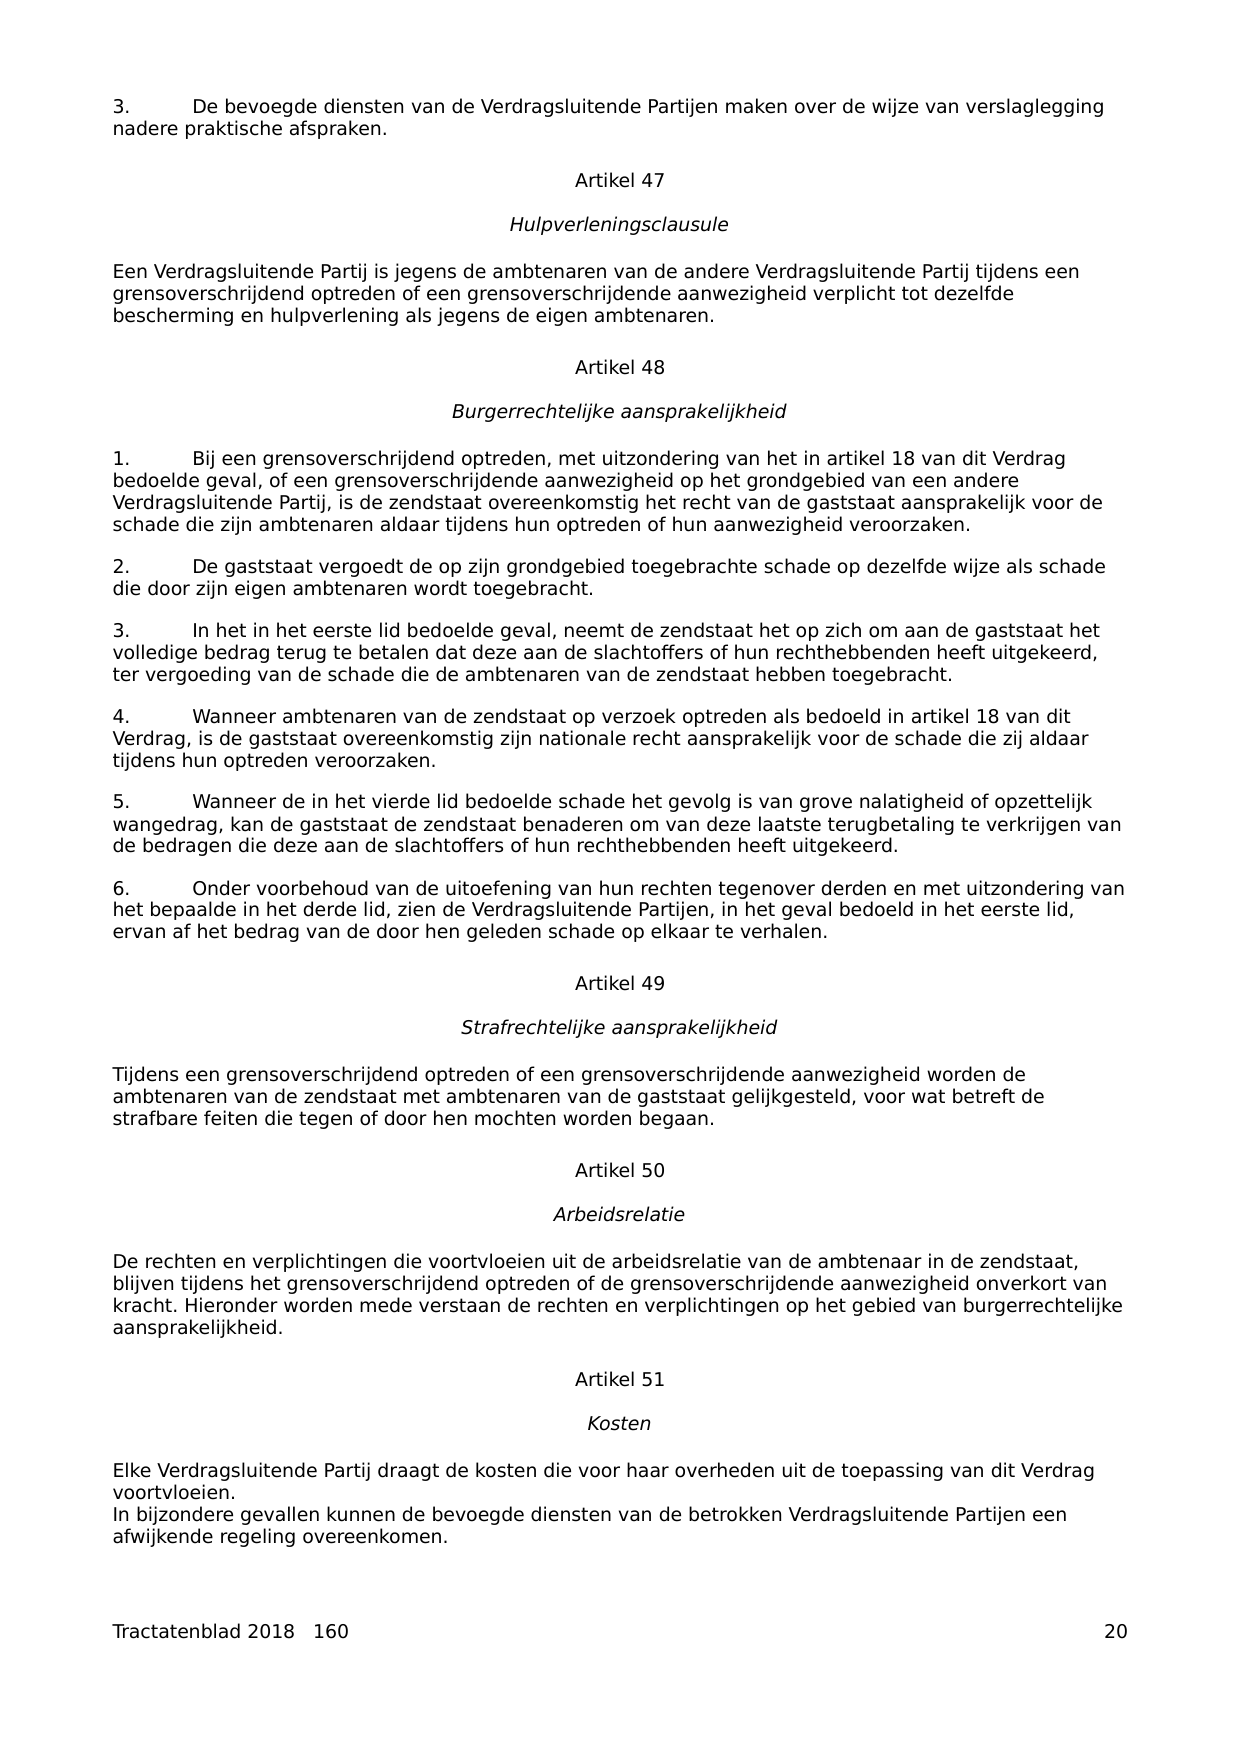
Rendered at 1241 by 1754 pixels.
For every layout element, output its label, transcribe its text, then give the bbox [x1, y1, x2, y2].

text De rechten en verplichtingen die voortvloeien uit de arbeidsrelatie van de ambtenaar in de zendstaat, blijven tijdens het grensoverschrijdend optreden of de grensoverschrijdende aanwezigheid onverkort van kracht. Hieronder worden mede verstaan de rechten en verplichtingen op het gebied van burgerrechtelijke aansprakelijkheid. [112, 1251, 1128, 1339]
text 4. Wanneer ambtenaren van de zendstaat op verzoek optreden als bedoeld in artikel 18 van dit Verdrag, is de gaststaat overeenkomstig zijn nationale recht aansprakelijk voor de schade die zij aldaar tijdens hun optreden veroorzaken. [112, 706, 1128, 771]
subtitle Artikel 47 Hulpverleningsclausule [112, 170, 1128, 236]
subtitle Artikel 49 Strafrechtelijke aansprakelijkheid [112, 973, 1128, 1039]
text 3. In het in het eerste lid bedoelde geval, neemt de zendstaat het op zich om aan de gaststaat het volledige bedrag terug te betalen dat deze aan de slachtoffers of hun rechthebbenden heeft uitgekeerd, ter vergoeding van de schade die de ambtenaren van de zendstaat hebben toegebracht. [112, 619, 1128, 686]
text 5. Wanneer de in het vierde lid bedoelde schade het gevolg is van grove nalatigheid of opzettelijk wangedrag, kan de gaststaat de zendstaat benaderen om van deze laatste terugbetaling te verkrijgen van de bedragen die deze aan de slachtoffers of hun rechthebbenden heeft uitgekeerd. [112, 791, 1128, 857]
text In bijzondere gevallen kunnen de bevoegde diensten van de betrokken Verdragsluitende Partijen een afwijkende regeling overeenkomen. [112, 1504, 1128, 1548]
text Tijdens een grensoverschrijdend optreden of een grensoverschrijdende aanwezigheid worden de ambtenaren van de zendstaat met ambtenaren van de gaststaat gelijkgesteld, voor wat betreft de strafbare feiten die tegen of door hen mochten worden begaan. [112, 1064, 1128, 1130]
text Elke Verdragsluitende Partij draagt de kosten die voor haar overheden uit de toepassing van dit Verdrag voortvloeien. [112, 1460, 1128, 1504]
subtitle Artikel 48 Burgerrechtelijke aansprakelijkheid [112, 357, 1128, 423]
text 6. Onder voorbehoud van de uitoefening van hun rechten tegenover derden en met uitzondering van het bepaalde in het derde lid, zien de Verdragsluitende Partijen, in het geval bedoeld in het eerste lid, ervan af het bedrag van de door hen geleden schade op elkaar te verhalen. [112, 877, 1128, 943]
text 1. Bij een grensoverschrijdend optreden, met uitzondering van het in artikel 18 van dit Verdrag bedoelde geval, of een grensoverschrijdende aanwezigheid op het grondgebied van een andere Verdragsluitende Partij, is de zendstaat overeenkomstig het recht van de gaststaat aansprakelijk voor de schade die zijn ambtenaren aldaar tijdens hun optreden of hun aanwezigheid veroorzaken. [112, 448, 1128, 536]
text 3. De bevoegde diensten van de Verdragsluitende Partijen maken over de wijze van verslaglegging nadere praktische afspraken. [112, 96, 1128, 140]
subtitle Artikel 51 Kosten [112, 1369, 1128, 1435]
subtitle Artikel 50 Arbeidsrelatie [112, 1160, 1128, 1226]
text 2. De gaststaat vergoedt de op zijn grondgebied toegebrachte schade op dezelfde wijze als schade die door zijn eigen ambtenaren wordt toegebracht. [112, 556, 1128, 599]
text Een Verdragsluitende Partij is jegens de ambtenaren van de andere Verdragsluitende Partij tijdens een grensoverschrijdend optreden of een grensoverschrijdende aanwezigheid verplicht tot dezelfde bescherming en hulpverlening als jegens de eigen ambtenaren. [112, 261, 1128, 327]
